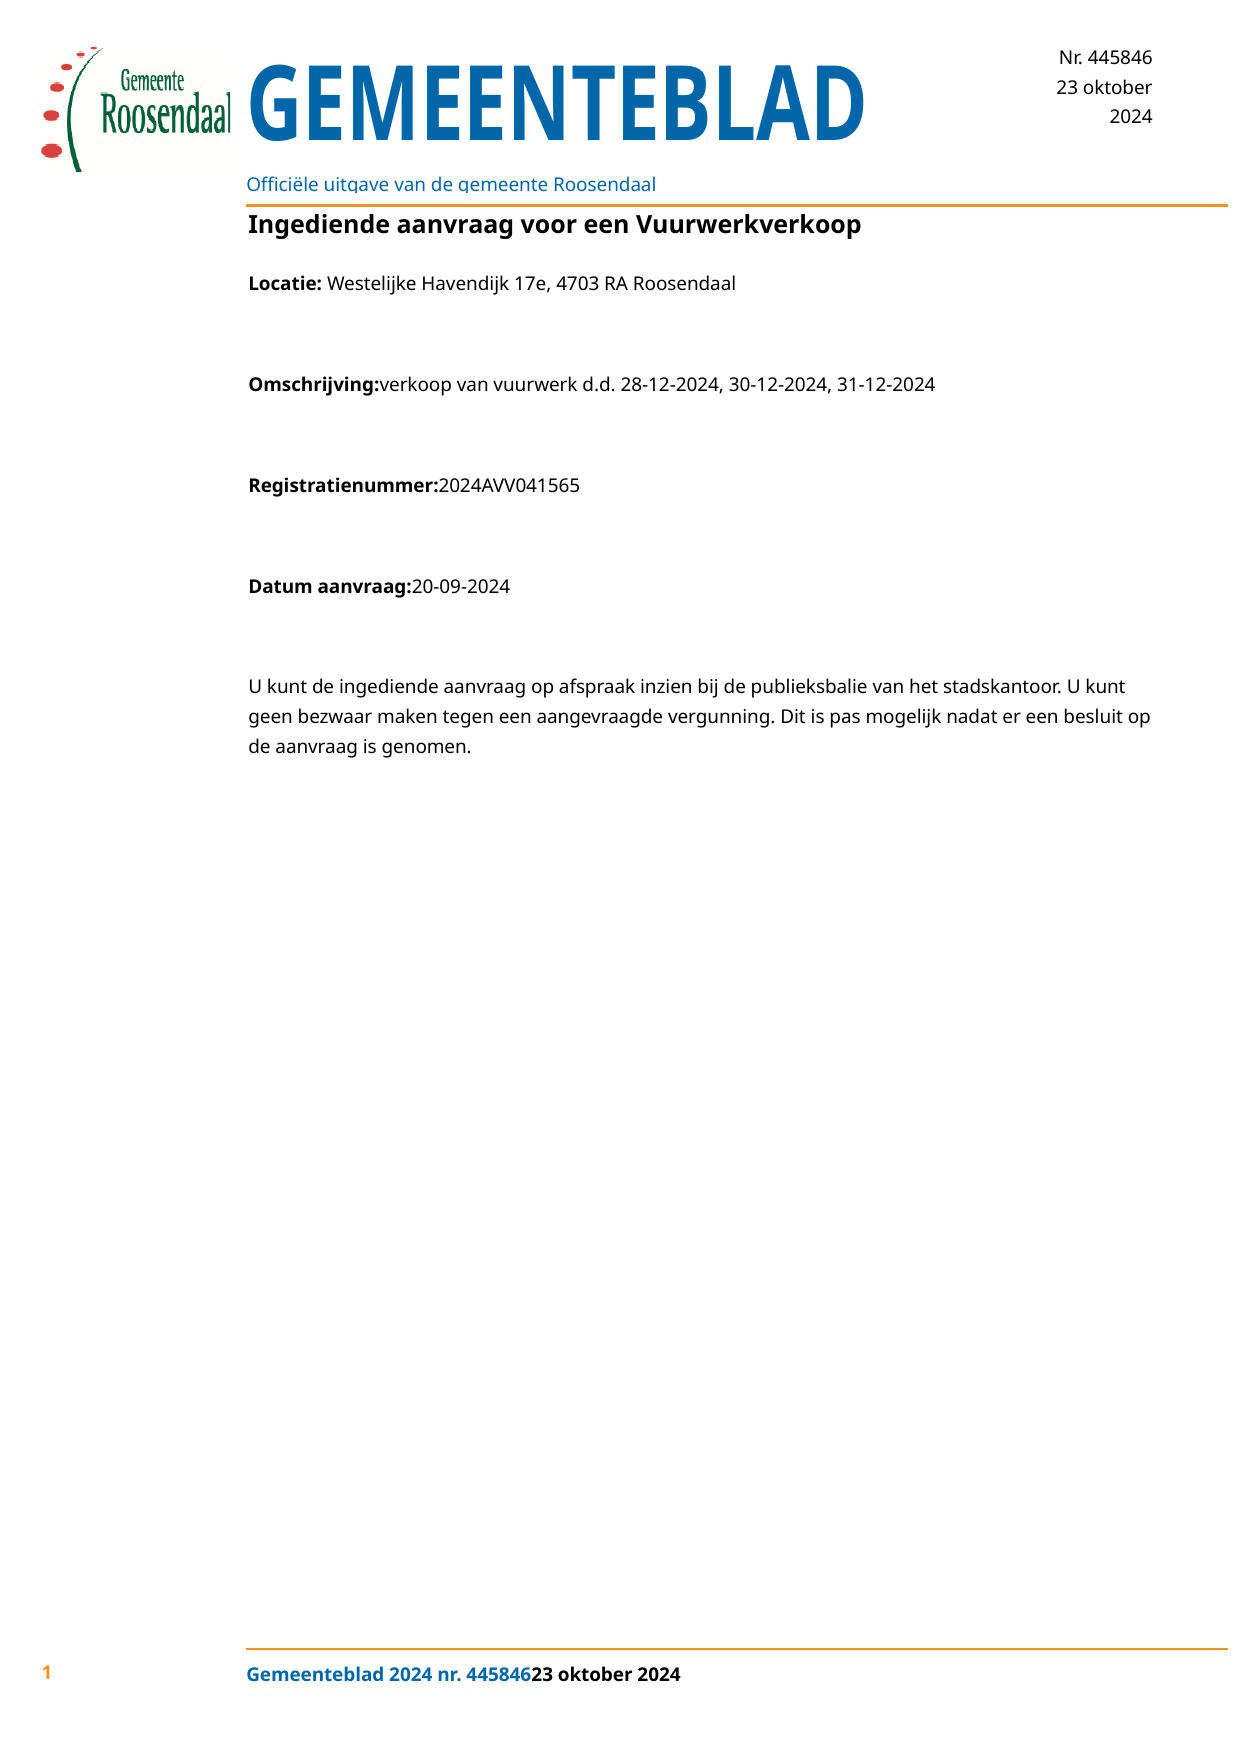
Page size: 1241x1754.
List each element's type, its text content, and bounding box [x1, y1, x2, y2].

text Datum aanvraag:20-09-2024 [248, 573, 1152, 598]
text Registratienummer:2024AVV041565 [248, 472, 1152, 498]
text U kunt de ingediende aanvraag op afspraak inzien bij de publieksbalie van het stadskantoor. U kunt geen bezwaar maken tegen een aangevraagde vergunning. Dit is pas mogelijk nadat er een besluit op de aanvraag is genomen. [248, 674, 1152, 758]
text Ingediende aanvraag voor een Vuurwerkverkoop [248, 207, 1152, 241]
text Locatie: Westelijke Havendijk 17e, 4703 RA Roosendaal [248, 270, 1152, 296]
text Omschrijving:verkoop van vuurwerk d.d. 28-12-2024, 30-12-2024, 31-12-2024 [248, 371, 1152, 397]
picture [41, 47, 231, 172]
